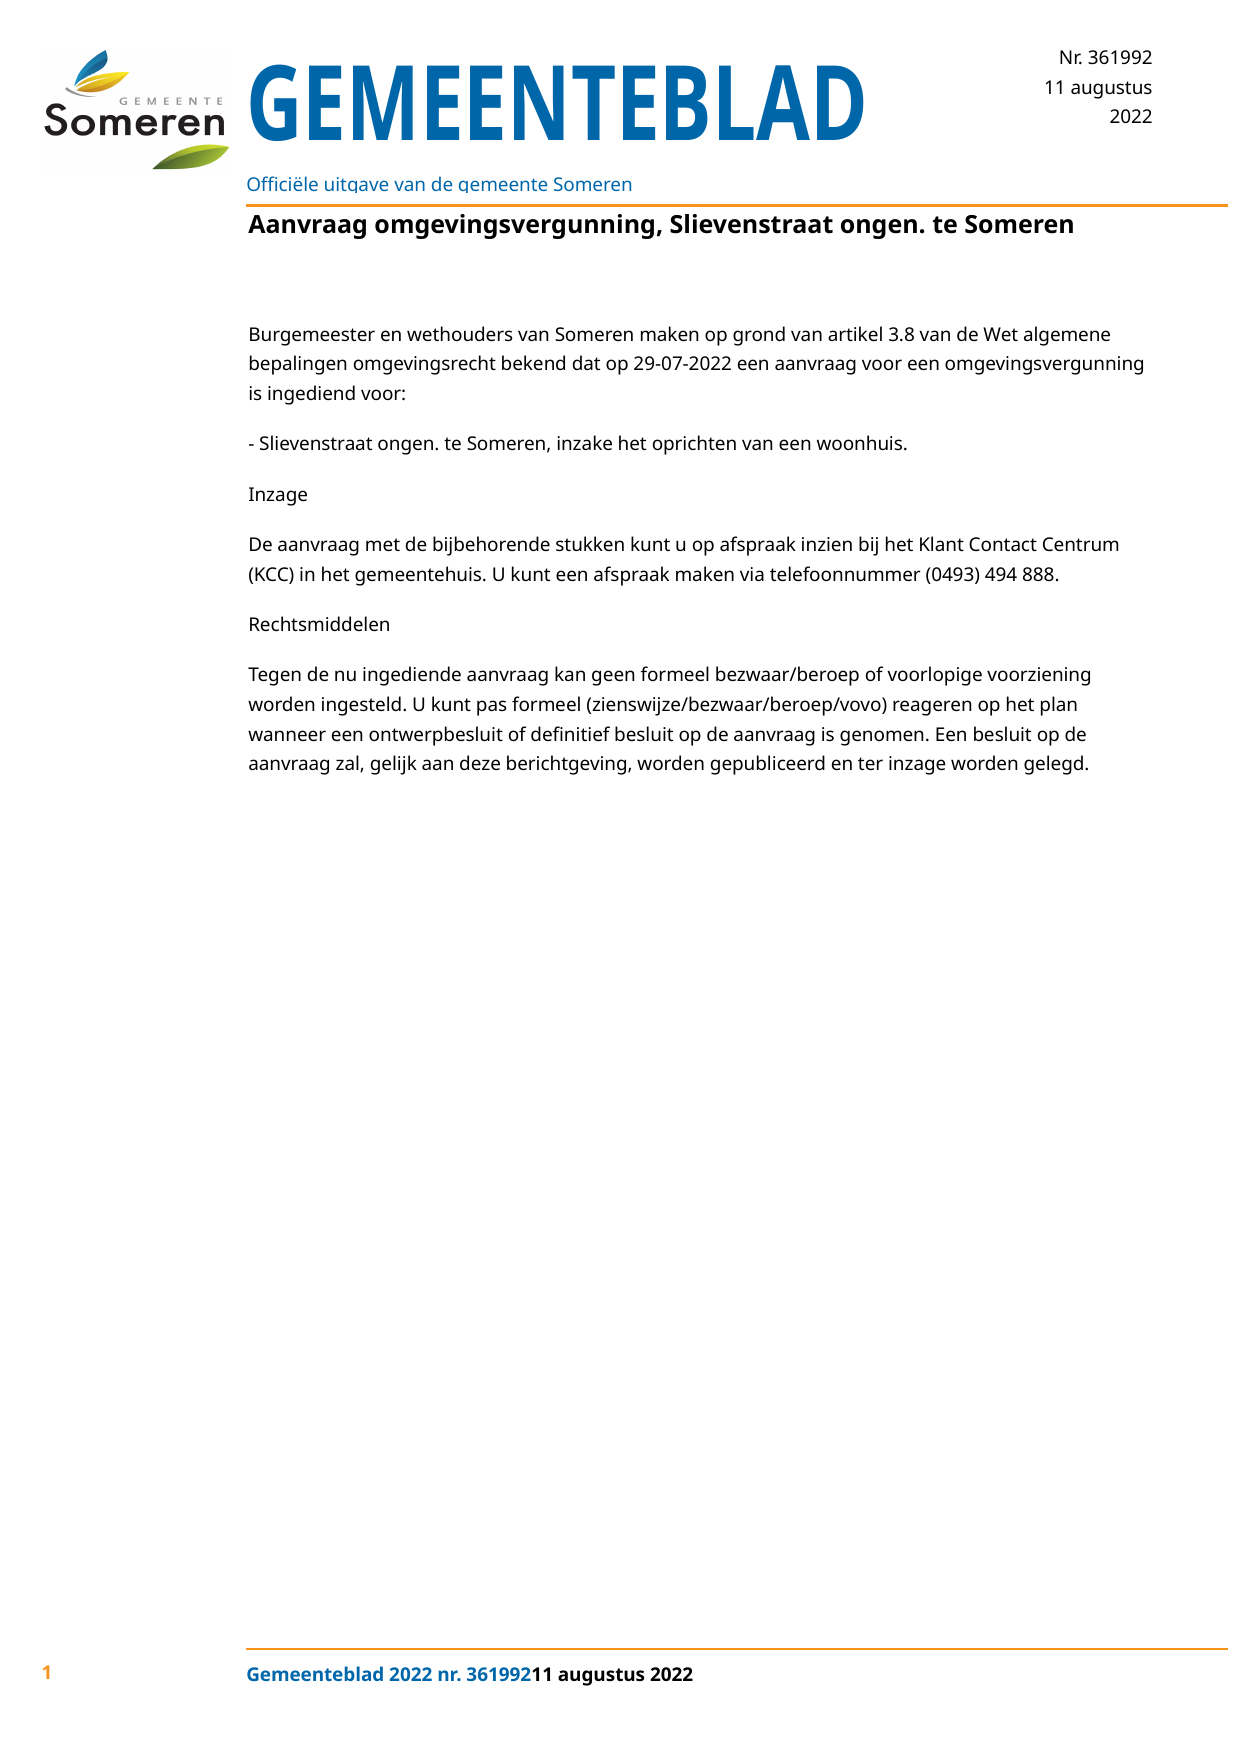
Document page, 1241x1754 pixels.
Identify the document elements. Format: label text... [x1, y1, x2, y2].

text Burgemeester en wethouders van Someren maken op grond van artikel 3.8 van de Wet algemene bepalingen omgevingsrecht bekend dat op 29-07-2022 een aanvraag voor een omgevingsvergunning is ingediend voor: [248, 321, 1152, 406]
text Tegen de nu ingediende aanvraag kan geen formeel bezwaar/beroep of voorlopige voorziening worden ingesteld. U kunt pas formeel (zienswijze/bezwaar/beroep/vovo) reageren op het plan wanneer een ontwerpbesluit of definitief besluit op de aanvraag is genomen. Een besluit op de aanvraag zal, gelijk aan deze berichtgeving, worden gepubliceerd en ter inzage worden gelegd. [248, 662, 1152, 776]
text Inzage [248, 481, 1152, 506]
text De aanvraag met de bijbehorende stukken kunt u op afspraak inzien bij het Klant Contact Centrum (KCC) in het gemeentehuis. U kunt een afspraak maken via telefoonnummer (0493) 494 888. [248, 531, 1152, 586]
text - Slievenstraat ongen. te Someren, inzake het oprichten van een woonhuis. [248, 430, 1152, 456]
text Rechtsmiddelen [248, 611, 1152, 637]
picture [41, 47, 231, 172]
text Aanvraag omgevingsvergunning, Slievenstraat ongen. te Someren [248, 207, 1152, 241]
